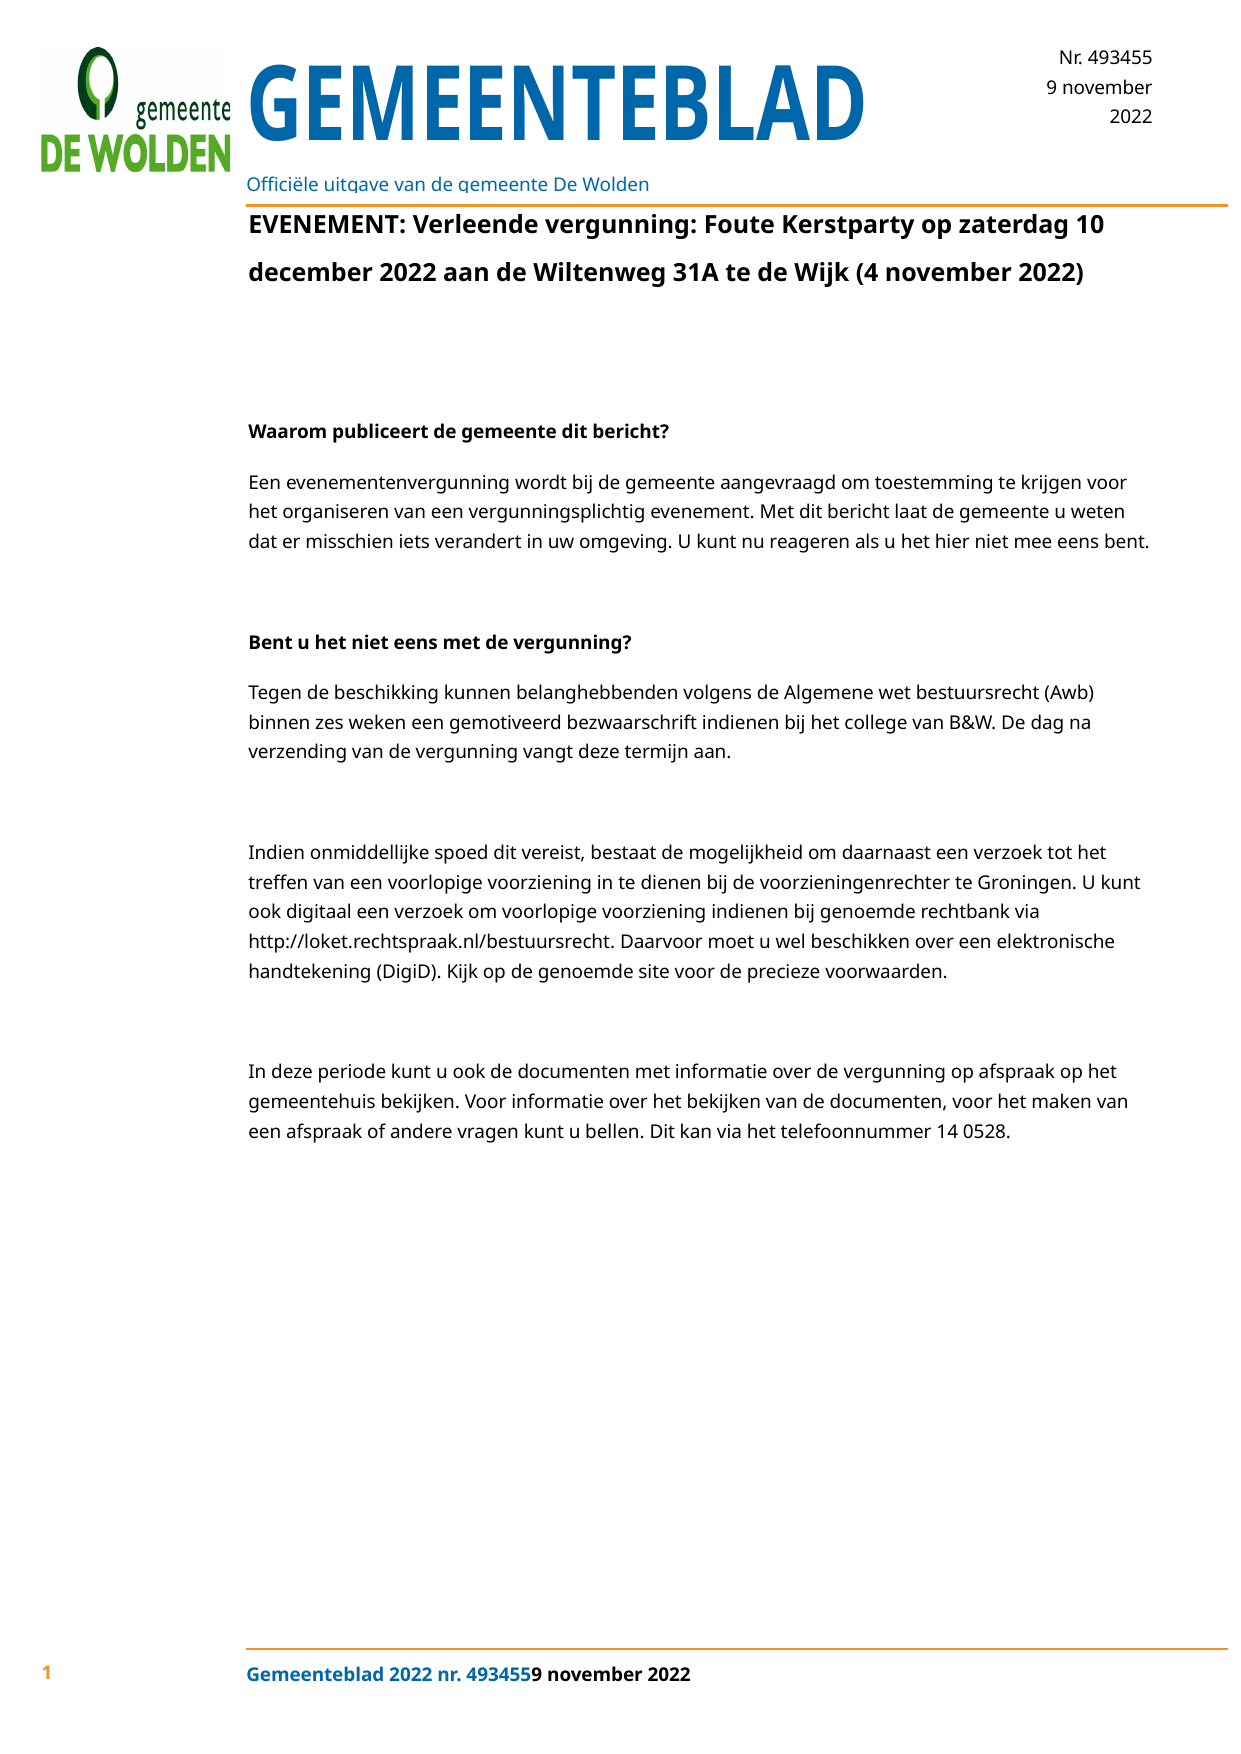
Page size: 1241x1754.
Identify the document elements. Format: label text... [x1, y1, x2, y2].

text In deze periode kunt u ook de documenten met informatie over de vergunning op afspraak op het gemeentehuis bekijken. Voor informatie over het bekijken van de documenten, voor het maken van een afspraak of andere vragen kunt u bellen. Dit kan via het telefoonnummer 14 0528. [248, 1059, 1152, 1144]
text Waarom publiceert de gemeente dit bericht? [248, 419, 1152, 444]
text EVENEMENT: Verleende vergunning: Foute Kerstparty op zaterdag 10 december 2022 aan de Wiltenweg 31A te de Wijk (4 november 2022) [248, 207, 1152, 288]
text Een evenementenvergunning wordt bij de gemeente aangevraagd om toestemming te krijgen voor het organiseren van een vergunningsplichtig evenement. Met dit bericht laat de gemeente u weten dat er misschien iets verandert in uw omgeving. U kunt nu reageren als u het hier niet mee eens bent. [248, 469, 1152, 554]
picture [41, 47, 231, 172]
text Tegen de beschikking kunnen belanghebbenden volgens de Algemene wet bestuursrecht (Awb) binnen zes weken een gemotiveerd bezwaarschrift indienen bij het college van B&W. De dag na verzending van de vergunning vangt deze termijn aan. [248, 679, 1152, 764]
text Indien onmiddellijke spoed dit vereist, bestaat de mogelijkheid om daarnaast een verzoek tot het treffen van een voorlopige voorziening in te dienen bij de voorzieningenrechter te Groningen. U kunt ook digitaal een verzoek om voorlopige voorziening indienen bij genoemde rechtbank via http://loket.rechtspraak.nl/bestuursrecht. Daarvoor moet u wel beschikken over een elektronische handtekening (DigiD). Kijk op de genoemde site voor de precieze voorwaarden. [248, 839, 1152, 984]
text Bent u het niet eens met de vergunning? [248, 629, 1152, 655]
